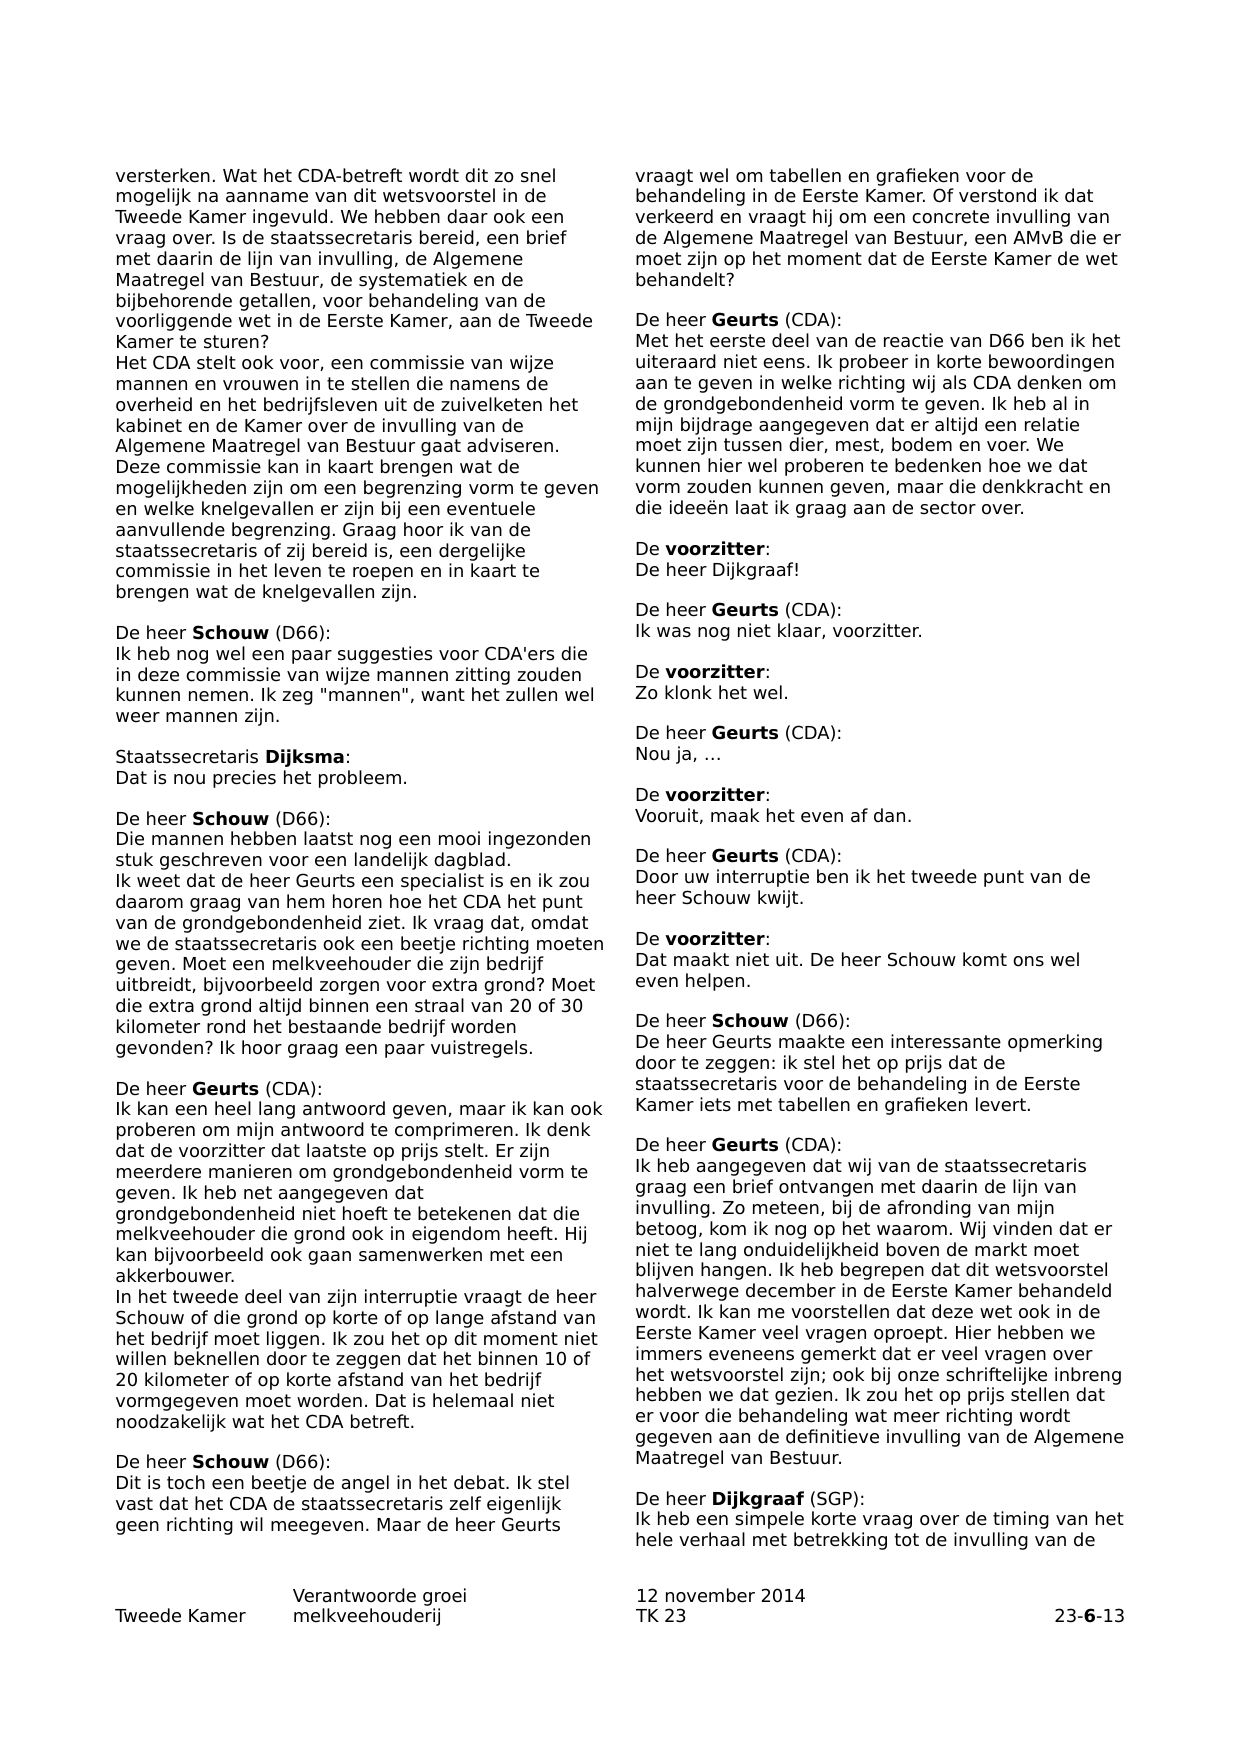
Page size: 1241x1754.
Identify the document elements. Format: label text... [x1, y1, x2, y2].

text Ik heb een simpele korte vraag over de timing van het hele verhaal met betrekking tot de invulling van de [635, 1509, 1125, 1551]
text Dat is nou precies het probleem. [115, 768, 605, 788]
text Door uw interruptie ben ik het tweede punt van de heer Schouw kwijt. [635, 867, 1125, 909]
text Zo klonk het wel. [635, 682, 1125, 703]
text Vooruit, maak het even af dan. [635, 806, 1125, 826]
text De heer Dijkgraaf (SGP): [635, 1488, 1125, 1509]
text Met het eerste deel van de reactie van D66 ben ik het uiteraard niet eens. Ik probeer in korte bewoordingen aan te geven in welke richting wij als CDA denken om de grondgebondenheid vorm te geven. Ik heb al in mijn bijdrage aangegeven dat er altijd een relatie moet zijn tussen dier, mest, bodem en voer. We kunnen hier wel proberen te bedenken hoe we dat vorm zouden kunnen geven, maar die denkkracht en die ideeën laat ik graag aan de sector over. [635, 331, 1125, 518]
text Dat maakt niet uit. De heer Schouw komt ons wel even helpen. [635, 949, 1125, 991]
text Ik was nog niet klaar, voorzitter. [635, 621, 1125, 642]
text Het CDA stelt ook voor, een commissie van wijze mannen en vrouwen in te stellen die namens de overheid en het bedrijfsleven uit de zuivelketen het kabinet en de Kamer over de invulling van de Algemene Maatregel van Bestuur gaat adviseren. Deze commissie kan in kaart brengen wat de mogelijkheden zijn om een begrenzing vorm te geven en welke knelgevallen er zijn bij een eventuele aanvullende begrenzing. Graag hoor ik van de staatssecretaris of zij bereid is, een dergelijke commissie in het leven te roepen en in kaart te brengen wat de knelgevallen zijn. [115, 353, 605, 603]
text De heer Geurts maakte een interessante opmerking door te zeggen: ik stel het op prijs dat de staatssecretaris voor de behandeling in de Eerste Kamer iets met tabellen en grafieken levert. [635, 1032, 1125, 1115]
text In het tweede deel van zijn interruptie vraagt de heer Schouw of die grond op korte of op lange afstand van het bedrijf moet liggen. Ik zou het op dit moment niet willen beknellen door te zeggen dat het binnen 10 of 20 kilometer of op korte afstand van het bedrijf vormgegeven moet worden. Dat is helemaal niet noodzakelijk wat het CDA betreft. [115, 1287, 605, 1432]
text De heer Geurts (CDA): [635, 723, 1125, 744]
text vraagt wel om tabellen en grafieken voor de behandeling in de Eerste Kamer. Of verstond ik dat verkeerd en vraagt hij om een concrete invulling van de Algemene Maatregel van Bestuur, een AMvB die er moet zijn op het moment dat de Eerste Kamer de wet behandelt? [635, 165, 1125, 290]
text De voorzitter: [635, 785, 1125, 806]
text versterken. Wat het CDA-betreft wordt dit zo snel mogelijk na aanname van dit wetsvoorstel in de Tweede Kamer ingevuld. We hebben daar ook een vraag over. Is de staatssecretaris bereid, een brief met daarin de lijn van invulling, de Algemene Maatregel van Bestuur, de systematiek en de bijbehorende getallen, voor behandeling van de voorliggende wet in de Eerste Kamer, aan de Tweede Kamer te sturen? [115, 165, 605, 353]
text De heer Schouw (D66): [115, 1452, 605, 1473]
text De voorzitter: [635, 538, 1125, 559]
text De heer Geurts (CDA): [635, 846, 1125, 867]
text De heer Geurts (CDA): [635, 310, 1125, 331]
text Die mannen hebben laatst nog een mooi ingezonden stuk geschreven voor een landelijk dagblad. [115, 829, 605, 871]
text Staatssecretaris Dijksma: [115, 747, 605, 768]
text Nou ja, … [635, 744, 1125, 765]
text Ik kan een heel lang antwoord geven, maar ik kan ook proberen om mijn antwoord te comprimeren. Ik denk dat de voorzitter dat laatste op prijs stelt. Er zijn meerdere manieren om grondgebondenheid vorm te geven. Ik heb net aangegeven dat grondgebondenheid niet hoeft te betekenen dat die melkveehouder die grond ook in eigendom heeft. Hij kan bijvoorbeeld ook gaan samenwerken met een akkerbouwer. [115, 1099, 605, 1287]
text De voorzitter: [635, 929, 1125, 949]
text De voorzitter: [635, 662, 1125, 682]
text Ik weet dat de heer Geurts een specialist is en ik zou daarom graag van hem horen hoe het CDA het punt van de grondgebondenheid ziet. Ik vraag dat, omdat we de staatssecretaris ook een beetje richting moeten geven. Moet een melkveehouder die zijn bedrijf uitbreidt, bijvoorbeeld zorgen voor extra grond? Moet die extra grond altijd binnen een straal van 20 of 30 kilometer rond het bestaande bedrijf worden gevonden? Ik hoor graag een paar vuistregels. [115, 871, 605, 1058]
text De heer Schouw (D66): [635, 1011, 1125, 1032]
text De heer Geurts (CDA): [115, 1078, 605, 1099]
text Ik heb nog wel een paar suggesties voor CDA'ers die in deze commissie van wijze mannen zitting zouden kunnen nemen. Ik zeg "mannen", want het zullen wel weer mannen zijn. [115, 643, 605, 727]
text De heer Geurts (CDA): [635, 600, 1125, 621]
text Dit is toch een beetje de angel in het debat. Ik stel vast dat het CDA de staatssecretaris zelf eigenlijk geen richting wil meegeven. Maar de heer Geurts [115, 1473, 605, 1536]
text De heer Schouw (D66): [115, 623, 605, 643]
text De heer Dijkgraaf! [635, 559, 1125, 580]
text Ik heb aangegeven dat wij van de staatssecretaris graag een brief ontvangen met daarin de lijn van invulling. Zo meteen, bij de afronding van mijn betoog, kom ik nog op het waarom. Wij vinden dat er niet te lang onduidelijkheid boven de markt moet blijven hangen. Ik heb begrepen dat dit wetsvoorstel halverwege december in de Eerste Kamer behandeld wordt. Ik kan me voorstellen dat deze wet ook in de Eerste Kamer veel vragen oproept. Hier hebben we immers eveneens gemerkt dat er veel vragen over het wetsvoorstel zijn; ook bij onze schriftelijke inbreng hebben we dat gezien. Ik zou het op prijs stellen dat er voor die behandeling wat meer richting wordt gegeven aan de definitieve invulling van de Algemene Maatregel van Bestuur. [635, 1156, 1125, 1468]
text De heer Schouw (D66): [115, 808, 605, 829]
text De heer Geurts (CDA): [635, 1135, 1125, 1156]
